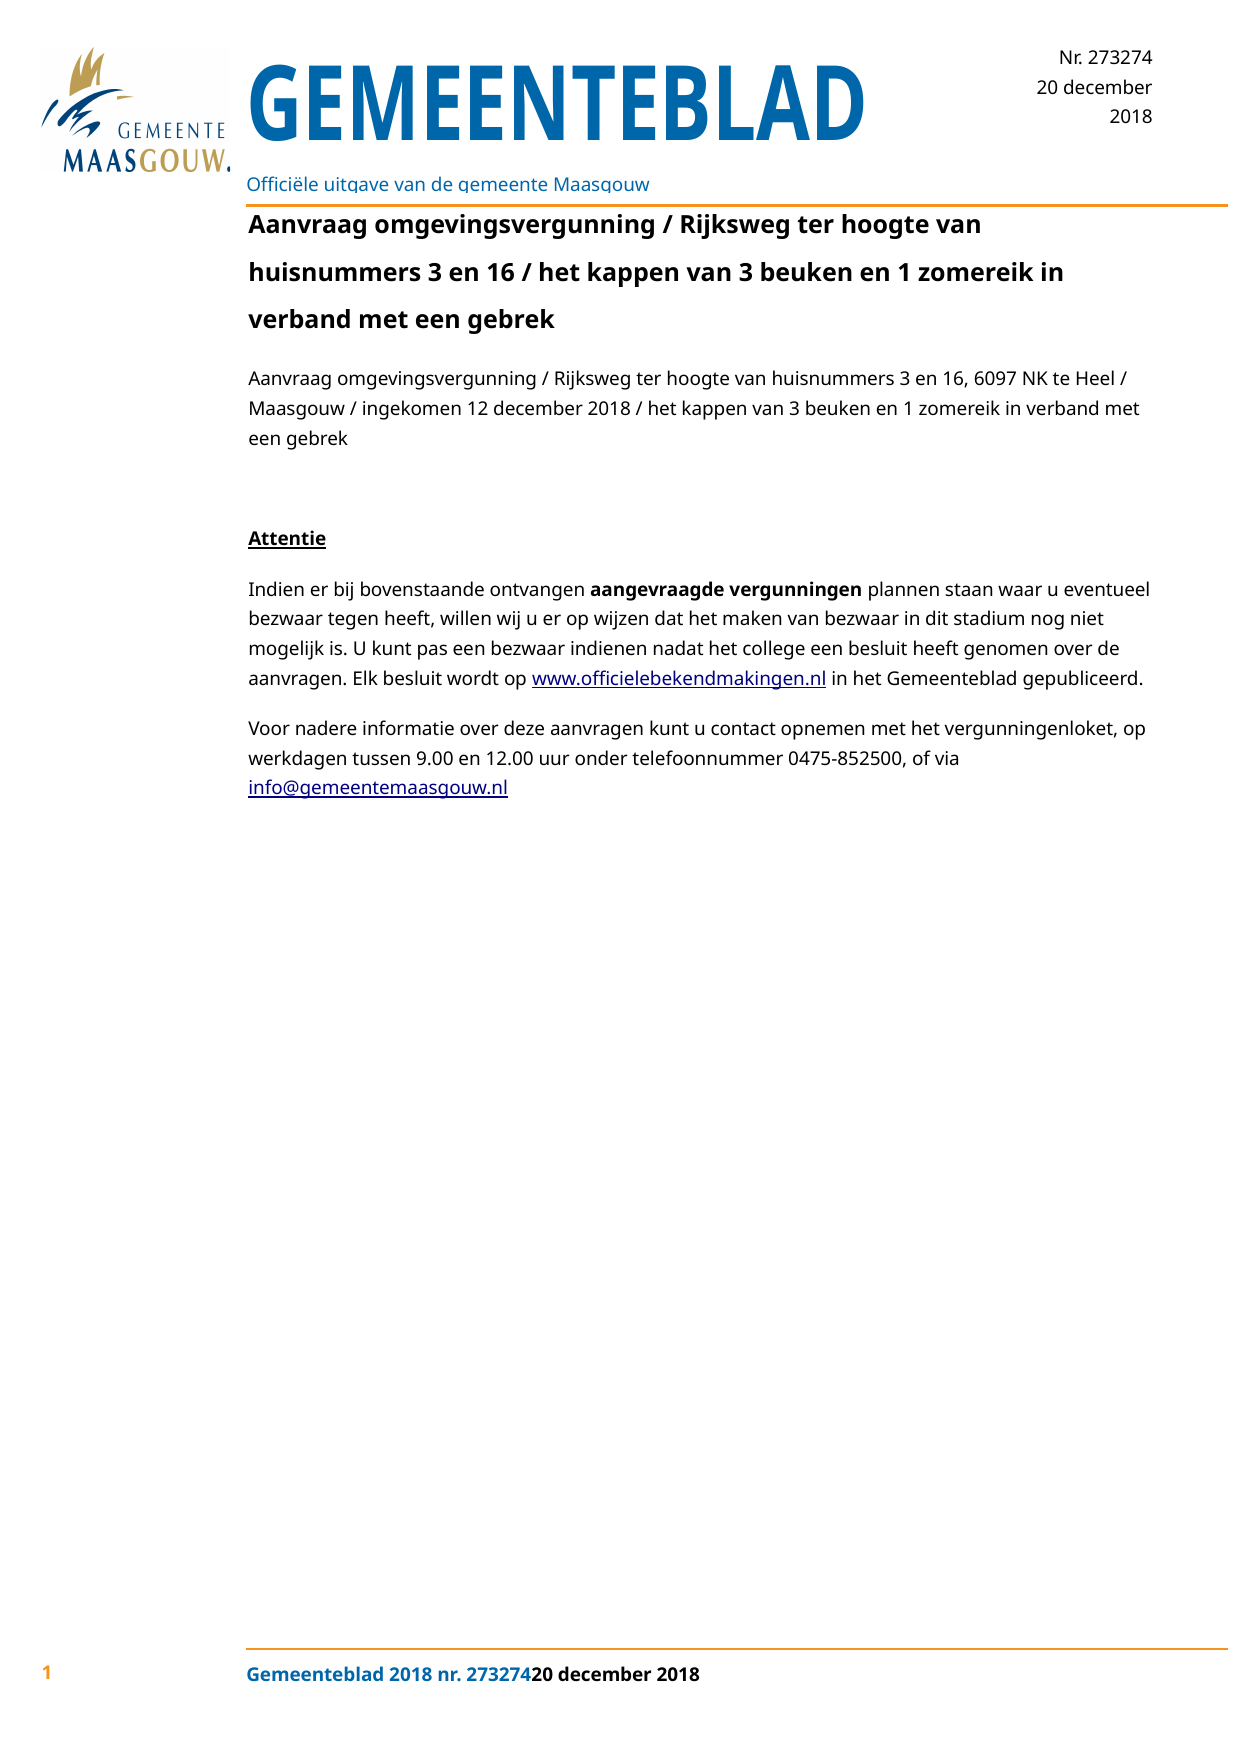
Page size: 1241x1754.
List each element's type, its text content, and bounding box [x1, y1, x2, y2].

text Voor nadere informatie over deze aanvragen kunt u contact opnemen met het vergunningenloket, op werkdagen tussen 9.00 en 12.00 uur onder telefoonnummer 0475-852500, of via info@gemeentemaasgouw.nl [248, 715, 1152, 800]
text Indien er bij bovenstaande ontvangen aangevraagde vergunningen plannen staan waar u eventueel bezwaar tegen heeft, willen wij u er op wijzen dat het maken van bezwaar in dit stadium nog niet mogelijk is. U kunt pas een bezwaar indienen nadat het college een besluit heeft genomen over de aanvragen. Elk besluit wordt op www.officielebekendmakingen.nl in het Gemeenteblad gepubliceerd. [248, 576, 1152, 690]
text Aanvraag omgevingsvergunning / Rijksweg ter hoogte van huisnummers 3 en 16, 6097 NK te Heel / Maasgouw / ingekomen 12 december 2018 / het kappen van 3 beuken en 1 zomereik in verband met een gebrek [248, 366, 1152, 450]
text Attentie [248, 526, 1152, 551]
picture [41, 47, 231, 172]
text Aanvraag omgevingsvergunning / Rijksweg ter hoogte van huisnummers 3 en 16 / het kappen van 3 beuken en 1 zomereik in verband met een gebrek [248, 207, 1152, 336]
